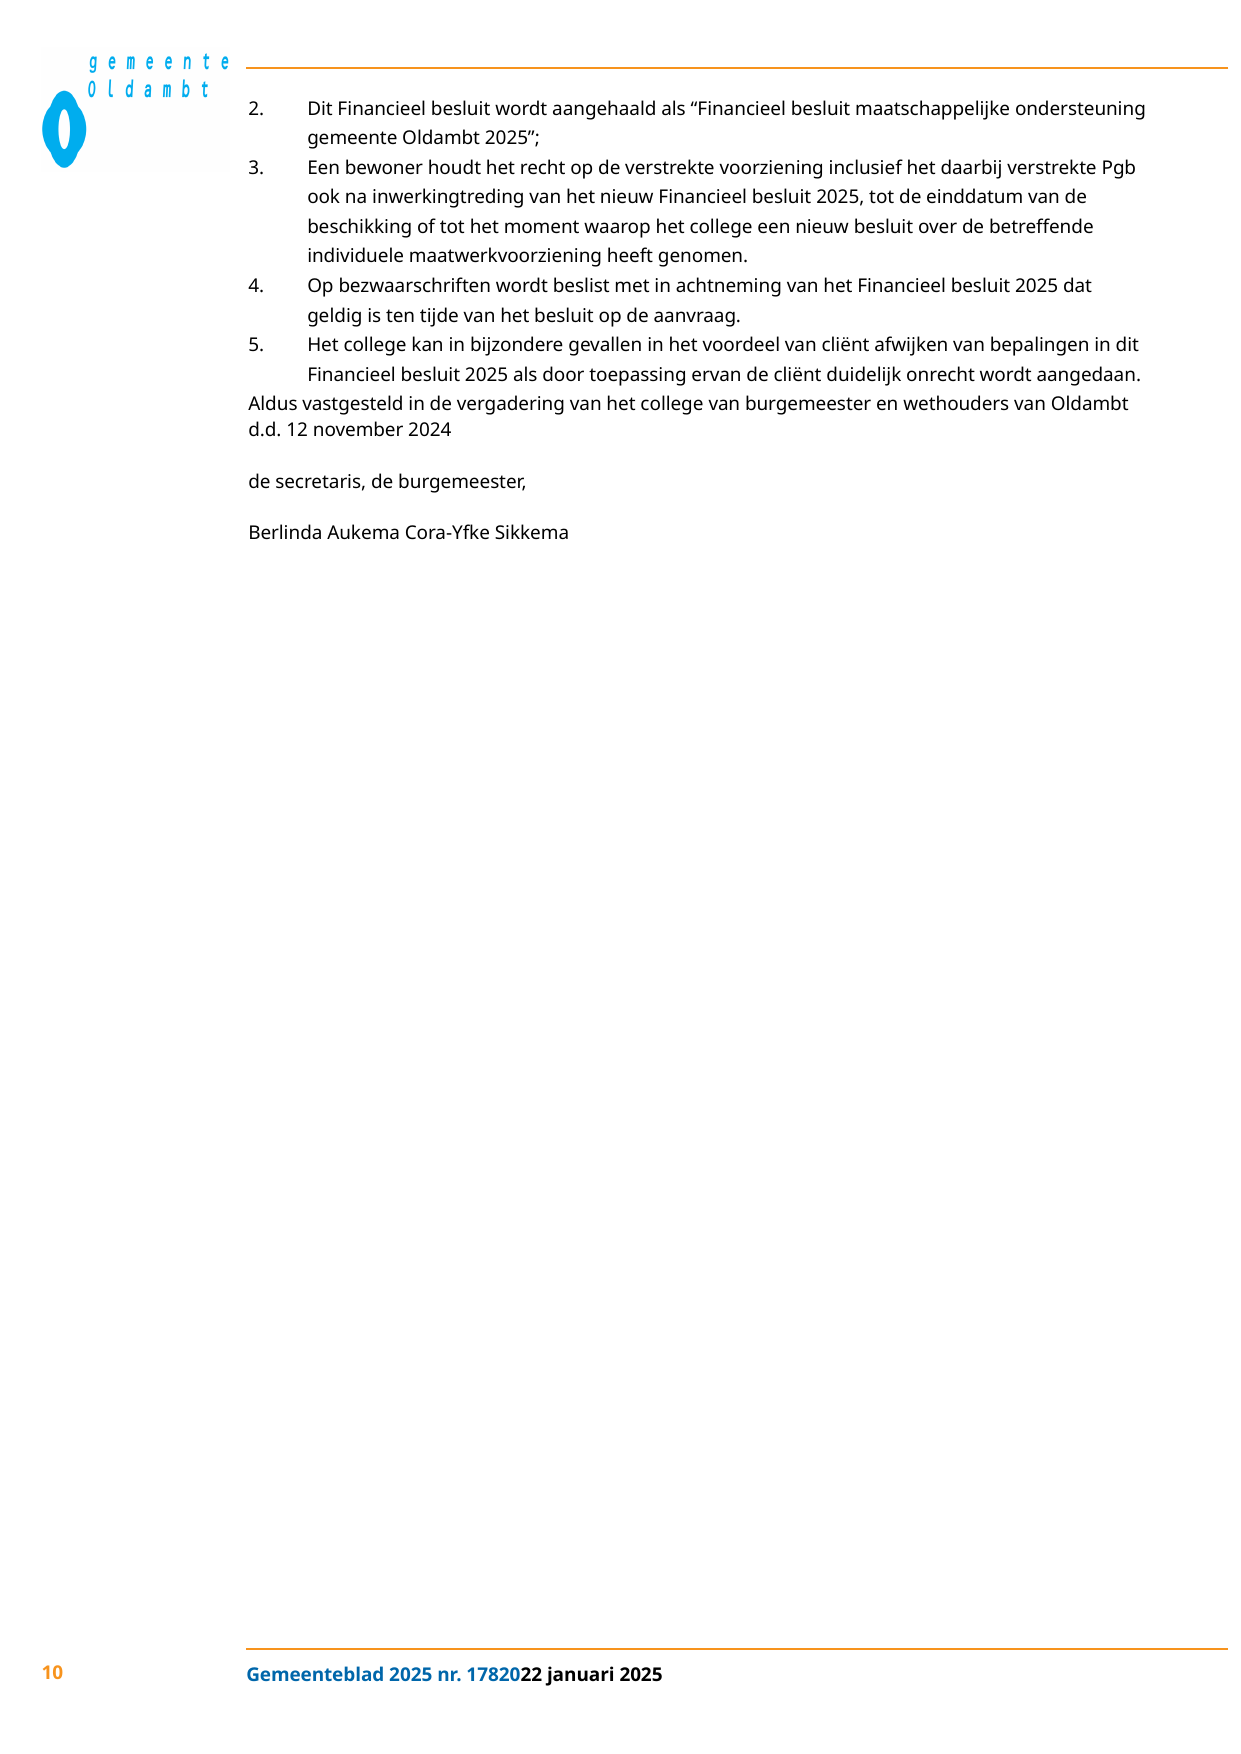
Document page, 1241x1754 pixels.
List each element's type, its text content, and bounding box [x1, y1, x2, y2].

list Een bewoner houdt het recht op de verstrekte voorziening inclusief het daarbij verstrekte Pgb ook na inwerkingtreding van het nieuw Financieel besluit 2025, tot de einddatum van de beschikking of tot het moment waarop het college een nieuw besluit over de betreffende individuele maatwerkvoorziening heeft genomen. [248, 154, 1152, 268]
text Aldus vastgesteld in de vergadering van het college van burgemeester en wethouders van Oldambt d.d. 12 november 2024 [248, 391, 1152, 442]
text de secretaris, de burgemeester, [248, 468, 1152, 493]
list Het college kan in bijzondere gevallen in het voordeel van cliënt afwijken van bepalingen in dit Financieel besluit 2025 als door toepassing ervan de cliënt duidelijk onrecht wordt aangedaan. [248, 331, 1152, 387]
text Berlinda Aukema Cora-Yfke Sikkema [248, 519, 1152, 545]
picture [41, 47, 231, 172]
list Op bezwaarschriften wordt beslist met in achtneming van het Financieel besluit 2025 dat geldig is ten tijde van het besluit op de aanvraag. [248, 272, 1152, 328]
list Dit Financieel besluit wordt aangehaald als “Financieel besluit maatschappelijke ondersteuning gemeente Oldambt 2025”; [248, 95, 1152, 150]
